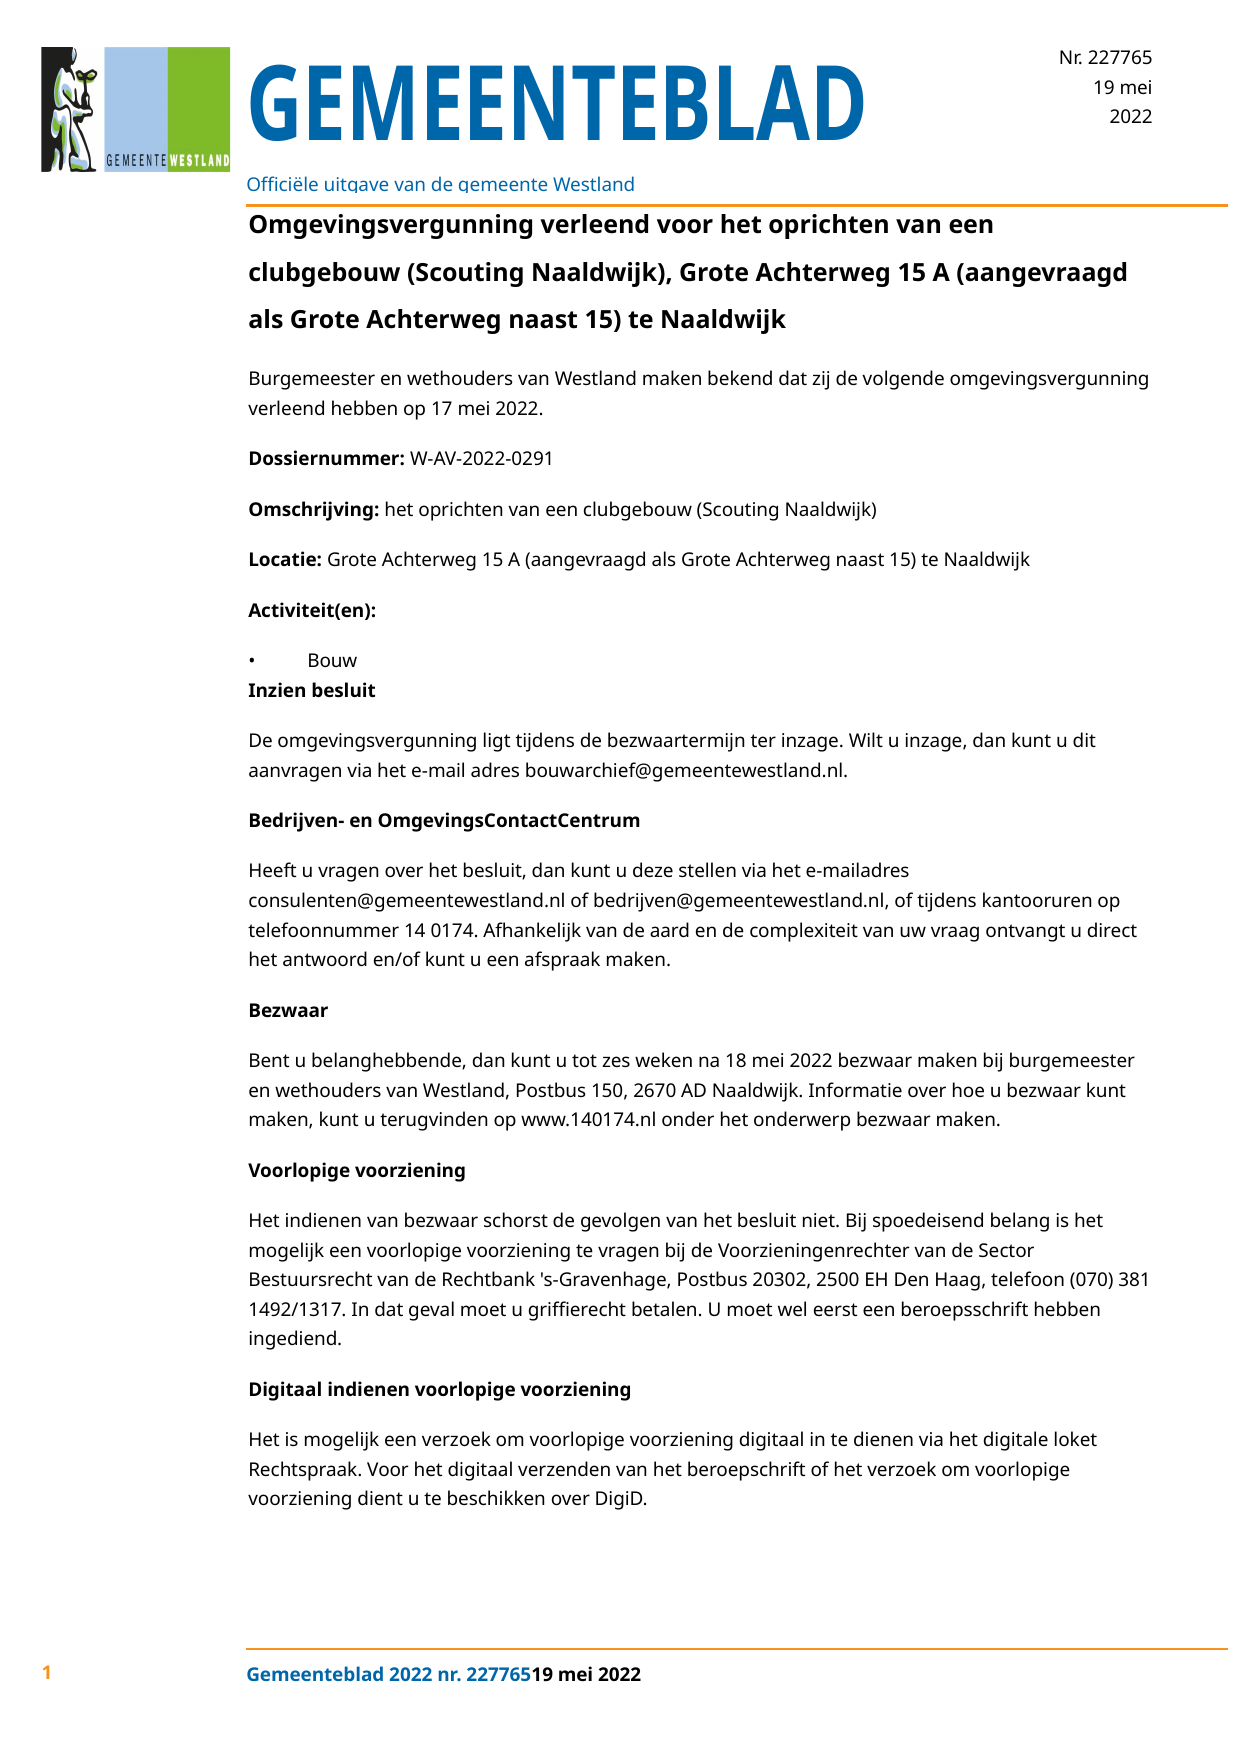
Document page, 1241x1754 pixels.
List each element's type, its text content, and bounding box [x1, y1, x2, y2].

text Digitaal indienen voorlopige voorziening [248, 1376, 1152, 1402]
list Bouw [248, 647, 1152, 673]
text Bedrijven- en OmgevingsContactCentrum [248, 807, 1152, 833]
text Dossiernummer: W-AV-2022-0291 [248, 446, 1152, 471]
text De omgevingsvergunning ligt tijdens de bezwaartermijn ter inzage. Wilt u inzage, dan kunt u dit aanvragen via het e-mail adres bouwarchief@gemeentewestland.nl. [248, 727, 1152, 782]
picture [41, 47, 231, 172]
text Voorlopige voorziening [248, 1157, 1152, 1182]
text Inzien besluit [248, 677, 1152, 702]
text Burgemeester en wethouders van Westland maken bekend dat zij de volgende omgevingsvergunning verleend hebben op 17 mei 2022. [248, 366, 1152, 421]
text Omschrijving: het oprichten van een clubgebouw (Scouting Naaldwijk) [248, 496, 1152, 522]
text Heeft u vragen over het besluit, dan kunt u deze stellen via het e-mailadres consulenten@gemeentewestland.nl of bedrijven@gemeentewestland.nl, of tijdens kantooruren op telefoonnummer 14 0174. Afhankelijk van de aard en de complexiteit van uw vraag ontvangt u direct het antwoord en/of kunt u een afspraak maken. [248, 858, 1152, 972]
text Omgevingsvergunning verleend voor het oprichten van een clubgebouw (Scouting Naaldwijk), Grote Achterweg 15 A (aangevraagd als Grote Achterweg naast 15) te Naaldwijk [248, 207, 1152, 336]
text Het is mogelijk een verzoek om voorlopige voorziening digitaal in te dienen via het digitale loket Rechtspraak. Voor het digitaal verzenden van het beroepschrift of het verzoek om voorlopige voorziening dient u te beschikken over DigiD. [248, 1426, 1152, 1511]
text Het indienen van bezwaar schorst de gevolgen van het besluit niet. Bij spoedeisend belang is het mogelijk een voorlopige voorziening te vragen bij de Voorzieningenrechter van de Sector Bestuursrecht van de Rechtbank 's-Gravenhage, Postbus 20302, 2500 EH Den Haag, telefoon (070) 381 1492/1317. In dat geval moet u griffierecht betalen. U moet wel eerst een beroepsschrift hebben ingediend. [248, 1207, 1152, 1351]
text Locatie: Grote Achterweg 15 A (aangevraagd als Grote Achterweg naast 15) te Naaldwijk [248, 546, 1152, 572]
text Bezwaar [248, 997, 1152, 1022]
text Activiteit(en): [248, 597, 1152, 622]
text Bent u belanghebbende, dan kunt u tot zes weken na 18 mei 2022 bezwaar maken bij burgemeester en wethouders van Westland, Postbus 150, 2670 AD Naaldwijk. Informatie over hoe u bezwaar kunt maken, kunt u terugvinden op www.140174.nl onder het onderwerp bezwaar maken. [248, 1047, 1152, 1132]
